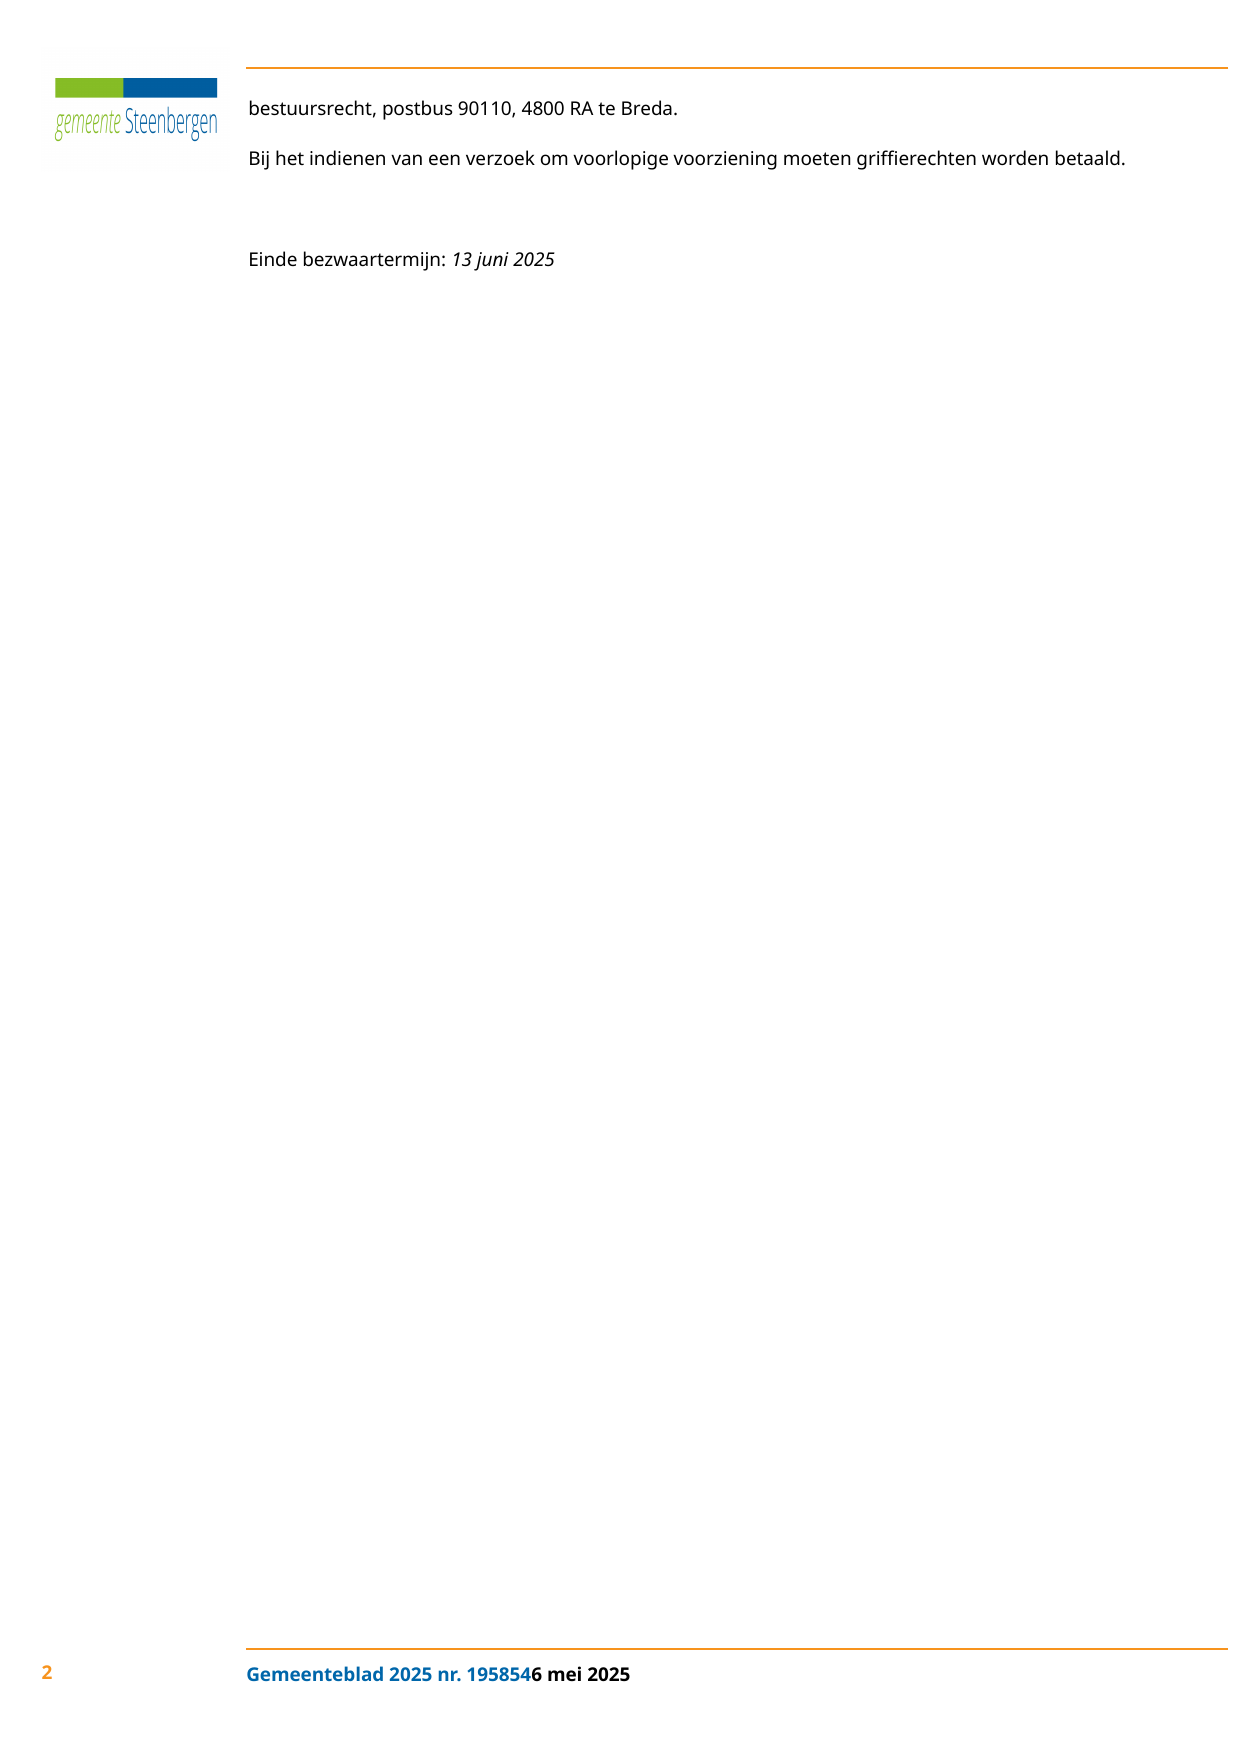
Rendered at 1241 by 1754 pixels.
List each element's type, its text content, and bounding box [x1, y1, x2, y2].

text bestuursrecht, postbus 90110, 4800 RA te Breda. [248, 95, 1152, 121]
picture [41, 47, 231, 172]
text Einde bezwaartermijn: 13 juni 2025 [248, 246, 1152, 272]
text Bij het indienen van een verzoek om voorlopige voorziening moeten griffierechten worden betaald. [248, 145, 1152, 171]
